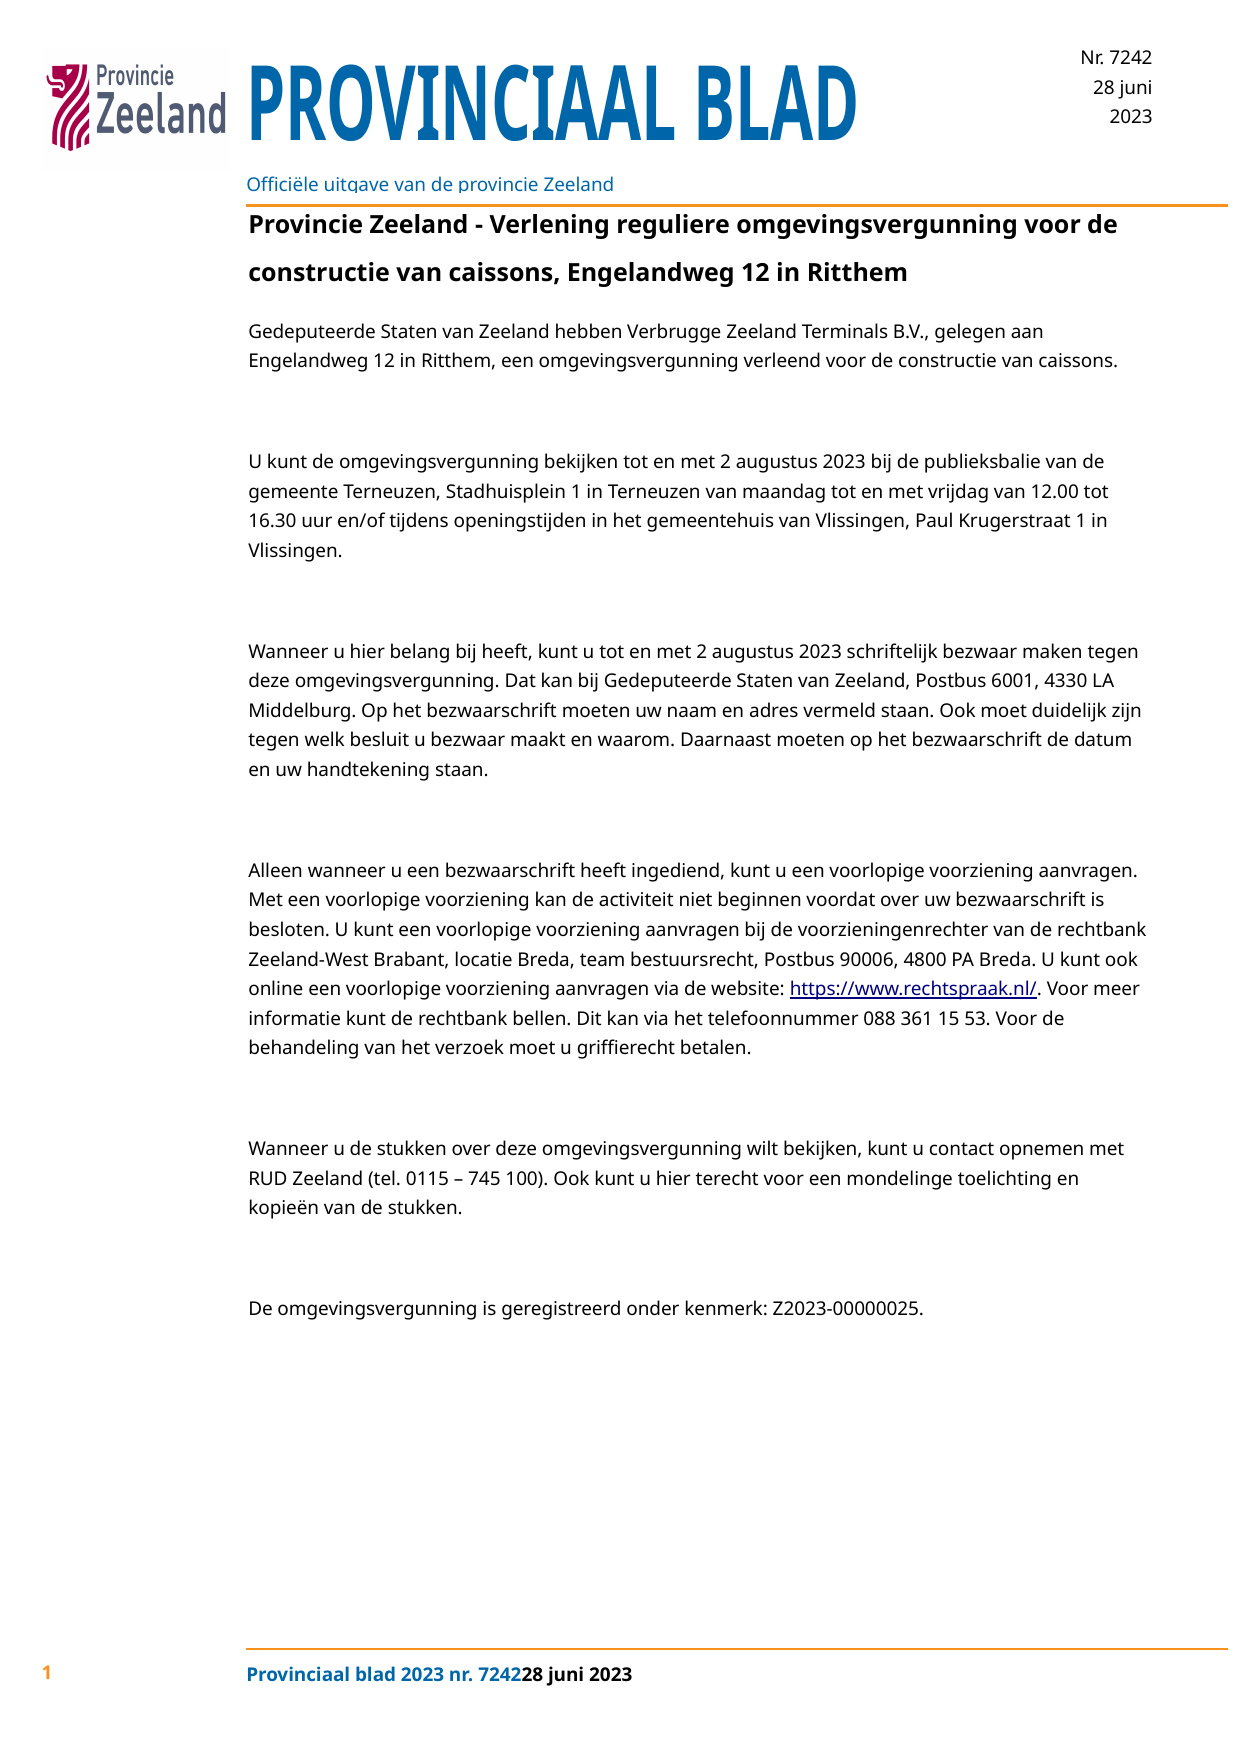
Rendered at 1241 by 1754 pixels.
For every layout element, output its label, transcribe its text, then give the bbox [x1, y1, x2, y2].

text Provincie Zeeland - Verlening reguliere omgevingsvergunning voor de constructie van caissons, Engelandweg 12 in Ritthem [248, 207, 1152, 288]
text U kunt de omgevingsvergunning bekijken tot en met 2 augustus 2023 bij de publieksbalie van de gemeente Terneuzen, Stadhuisplein 1 in Terneuzen van maandag tot en met vrijdag van 12.00 tot 16.30 uur en/of tijdens openingstijden in het gemeentehuis van Vlissingen, Paul Krugerstraat 1 in Vlissingen. [248, 448, 1152, 563]
text Alleen wanneer u een bezwaarschrift heeft ingediend, kunt u een voorlopige voorziening aanvragen. Met een voorlopige voorziening kan de activiteit niet beginnen voordat over uw bezwaarschrift is besloten. U kunt een voorlopige voorziening aanvragen bij de voorzieningenrechter van de rechtbank Zeeland-West Brabant, locatie Breda, team bestuursrecht, Postbus 90006, 4800 PA Breda. U kunt ook online een voorlopige voorziening aanvragen via de website: https://www.rechtspraak.nl/. Voor meer informatie kunt de rechtbank bellen. Dit kan via het telefoonnummer 088 361 15 53. Voor de behandeling van het verzoek moet u griffierecht betalen. [248, 857, 1152, 1060]
picture [41, 47, 231, 172]
text Wanneer u de stukken over deze omgevingsvergunning wilt bekijken, kunt u contact opnemen met RUD Zeeland (tel. 0115 – 745 100). Ook kunt u hier terecht voor een mondelinge toelichting en kopieën van de stukken. [248, 1135, 1152, 1220]
text Gedeputeerde Staten van Zeeland hebben Verbrugge Zeeland Terminals B.V., gelegen aan Engelandweg 12 in Ritthem, een omgevingsvergunning verleend voor de constructie van caissons. [248, 318, 1152, 373]
text De omgevingsvergunning is geregistreerd onder kenmerk: Z2023-00000025. [248, 1295, 1152, 1321]
text Wanneer u hier belang bij heeft, kunt u tot en met 2 augustus 2023 schriftelijk bezwaar maken tegen deze omgevingsvergunning. Dat kan bij Gedeputeerde Staten van Zeeland, Postbus 6001, 4330 LA Middelburg. Op het bezwaarschrift moeten uw naam en adres vermeld staan. Ook moet duidelijk zijn tegen welk besluit u bezwaar maakt en waarom. Daarnaast moeten op het bezwaarschrift de datum en uw handtekening staan. [248, 638, 1152, 782]
